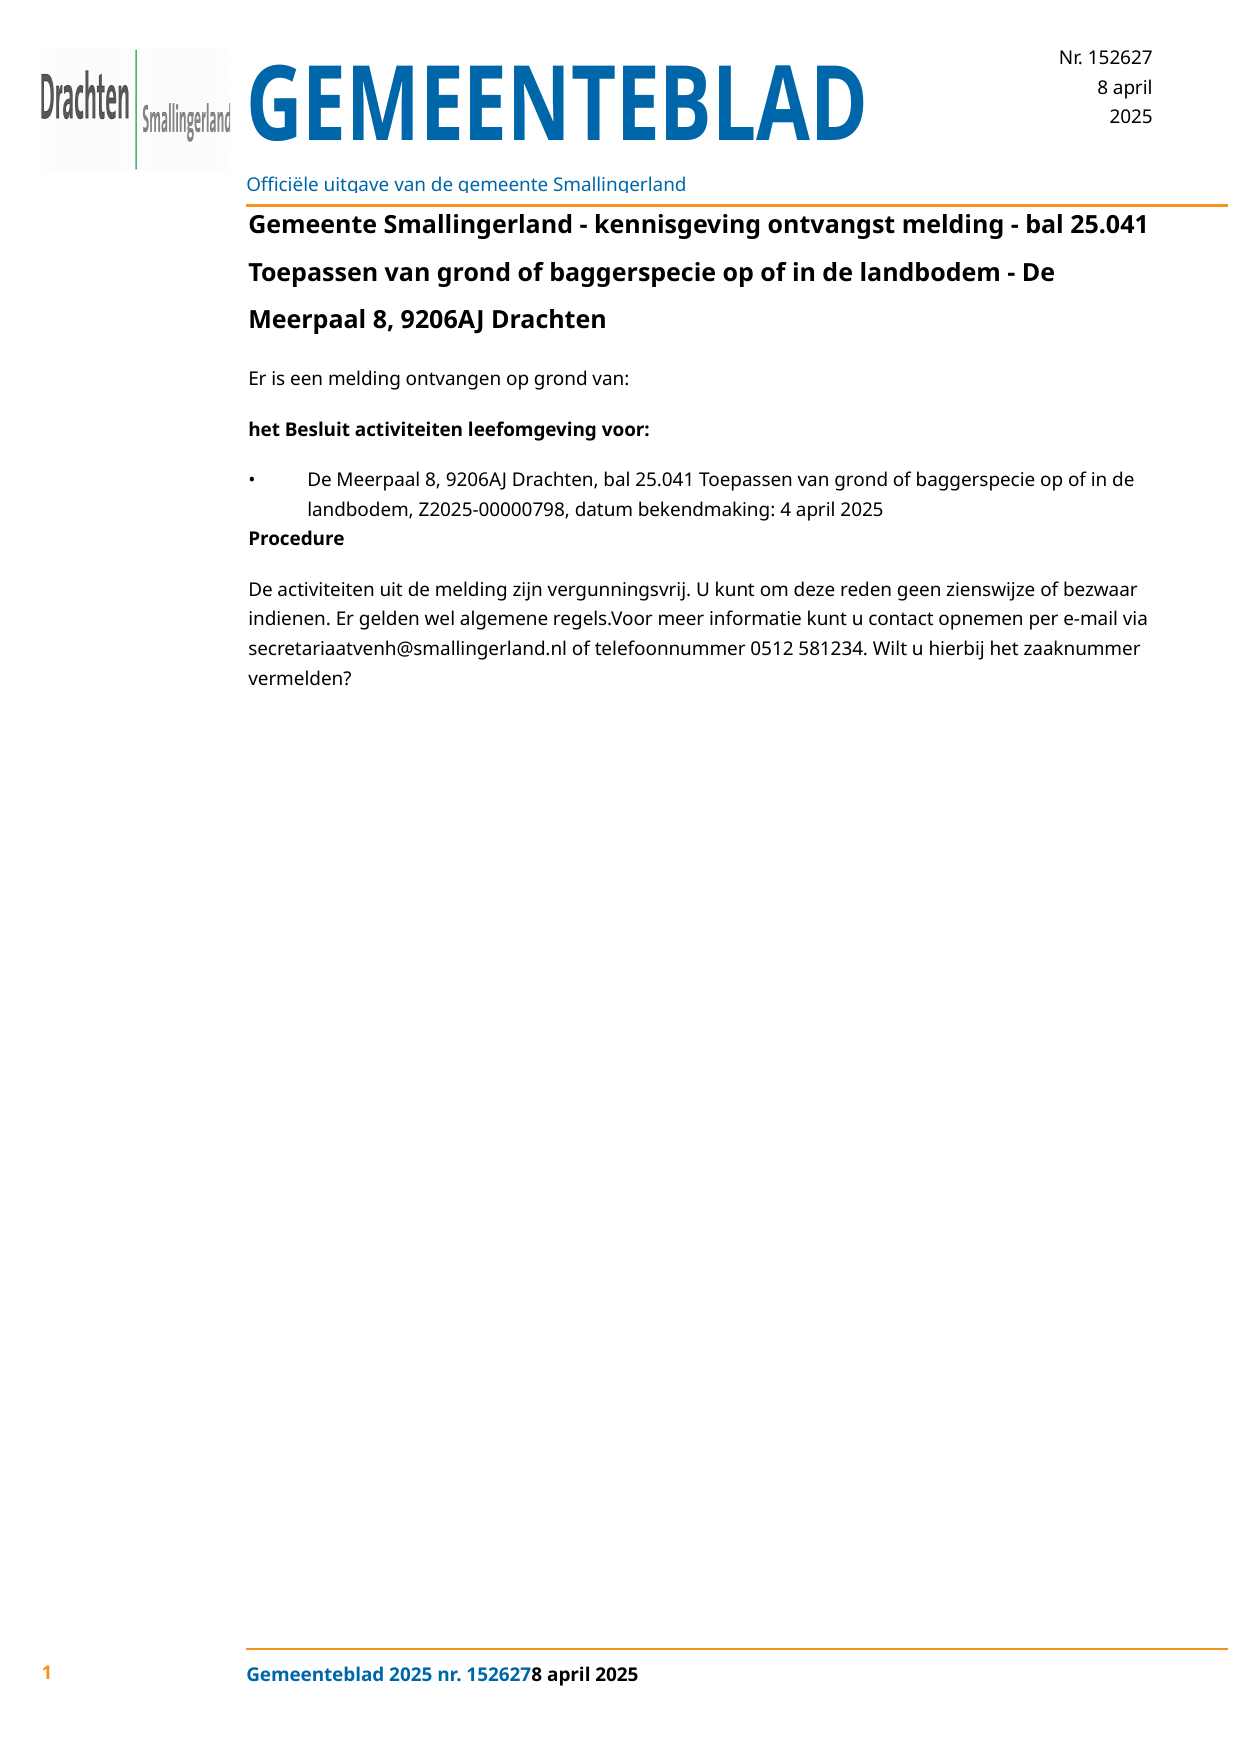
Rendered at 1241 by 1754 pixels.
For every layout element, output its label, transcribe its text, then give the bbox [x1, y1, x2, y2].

text het Besluit activiteiten leefomgeving voor: [248, 416, 1152, 442]
text Procedure [248, 526, 1152, 551]
text De activiteiten uit de melding zijn vergunningsvrij. U kunt om deze reden geen zienswijze of bezwaar indienen. Er gelden wel algemene regels.Voor meer informatie kunt u contact opnemen per e-mail via secretariaatvenh@smallingerland.nl of telefoonnummer 0512 581234. Wilt u hierbij het zaaknummer vermelden? [248, 576, 1152, 690]
text Er is een melding ontvangen op grond van: [248, 366, 1152, 391]
picture [41, 47, 231, 172]
list De Meerpaal 8, 9206AJ Drachten, bal 25.041 Toepassen van grond of baggerspecie op of in de landbodem, Z2025-00000798, datum bekendmaking: 4 april 2025 [248, 466, 1152, 522]
text Gemeente Smallingerland - kennisgeving ontvangst melding - bal 25.041 Toepassen van grond of baggerspecie op of in de landbodem - De Meerpaal 8, 9206AJ Drachten [248, 207, 1152, 336]
